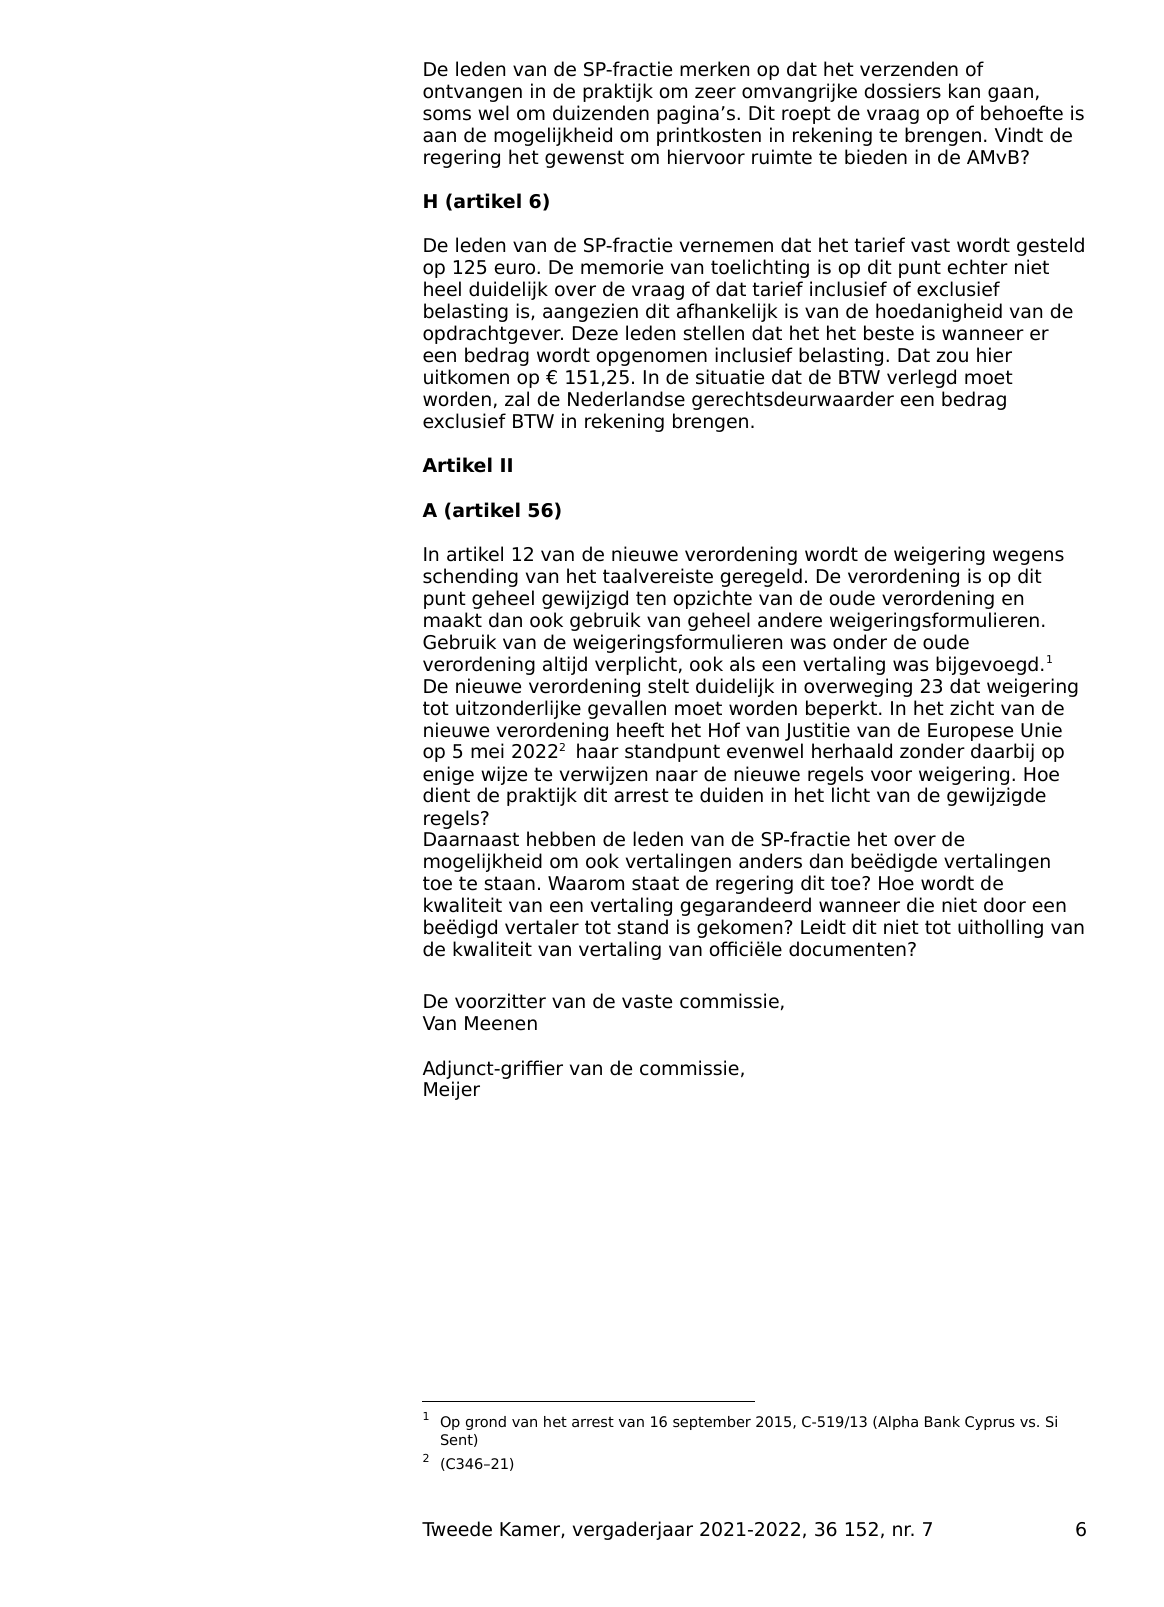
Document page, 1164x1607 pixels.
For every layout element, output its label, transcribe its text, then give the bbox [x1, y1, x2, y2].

subtitle H (artikel 6) [422, 191, 1087, 213]
text Adjunct-griffier van de commissie, Meijer [422, 1057, 1087, 1101]
text De leden van de SP-fractie vernemen dat het tarief vast wordt gesteld op 125 euro. De memorie van toelichting is op dit punt echter niet heel duidelijk over de vraag of dat tarief inclusief of exclusief belasting is, aangezien dit afhankelijk is van de hoedanigheid van de opdrachtgever. Deze leden stellen dat het het beste is wanneer er een bedrag wordt opgenomen inclusief belasting. Dat zou hier uitkomen op € 151,25. In de situatie dat de BTW verlegd moet worden, zal de Nederlandse gerechtsdeurwaarder een bedrag exclusief BTW in rekening brengen. [422, 235, 1087, 433]
text (C346–21) [422, 1452, 1087, 1474]
subtitle A (artikel 56) [422, 499, 1087, 521]
text In artikel 12 van de nieuwe verordening wordt de weigering wegens schending van het taalvereiste geregeld. De verordening is op dit punt geheel gewijzigd ten opzichte van de oude verordening en maakt dan ook gebruik van geheel andere weigeringsformulieren. Gebruik van de weigeringsformulieren was onder de oude verordening altijd verplicht, ook als een vertaling was bijgevoegd. De nieuwe verordening stelt duidelijk in overweging 23 dat weigering tot uitzonderlijke gevallen moet worden beperkt. In het zicht van de nieuwe verordening heeft het Hof van Justitie van de Europese Unie op 5 mei 2022 haar standpunt evenwel herhaald zonder daarbij op enige wijze te verwijzen naar de nieuwe regels voor weigering. Hoe dient de praktijk dit arrest te duiden in het licht van de gewijzigde regels? [422, 544, 1087, 829]
text De leden van de SP-fractie merken op dat het verzenden of ontvangen in de praktijk om zeer omvangrijke dossiers kan gaan, soms wel om duizenden pagina’s. Dit roept de vraag op of behoefte is aan de mogelijkheid om printkosten in rekening te brengen. Vindt de regering het gewenst om hiervoor ruimte te bieden in de AMvB? [422, 59, 1087, 169]
text De voorzitter van de vaste commissie, Van Meenen [422, 991, 1087, 1035]
subtitle Artikel II [422, 455, 1087, 477]
text Daarnaast hebben de leden van de SP-fractie het over de mogelijkheid om ook vertalingen anders dan beëdigde vertalingen toe te staan. Waarom staat de regering dit toe? Hoe wordt de kwaliteit van een vertaling gegarandeerd wanneer die niet door een beëdigd vertaler tot stand is gekomen? Leidt dit niet tot uitholling van de kwaliteit van vertaling van officiële documenten? [422, 829, 1087, 961]
text Op grond van het arrest van 16 september 2015, C-519/13 (Alpha Bank Cyprus vs. Si Sent) [422, 1410, 1087, 1449]
